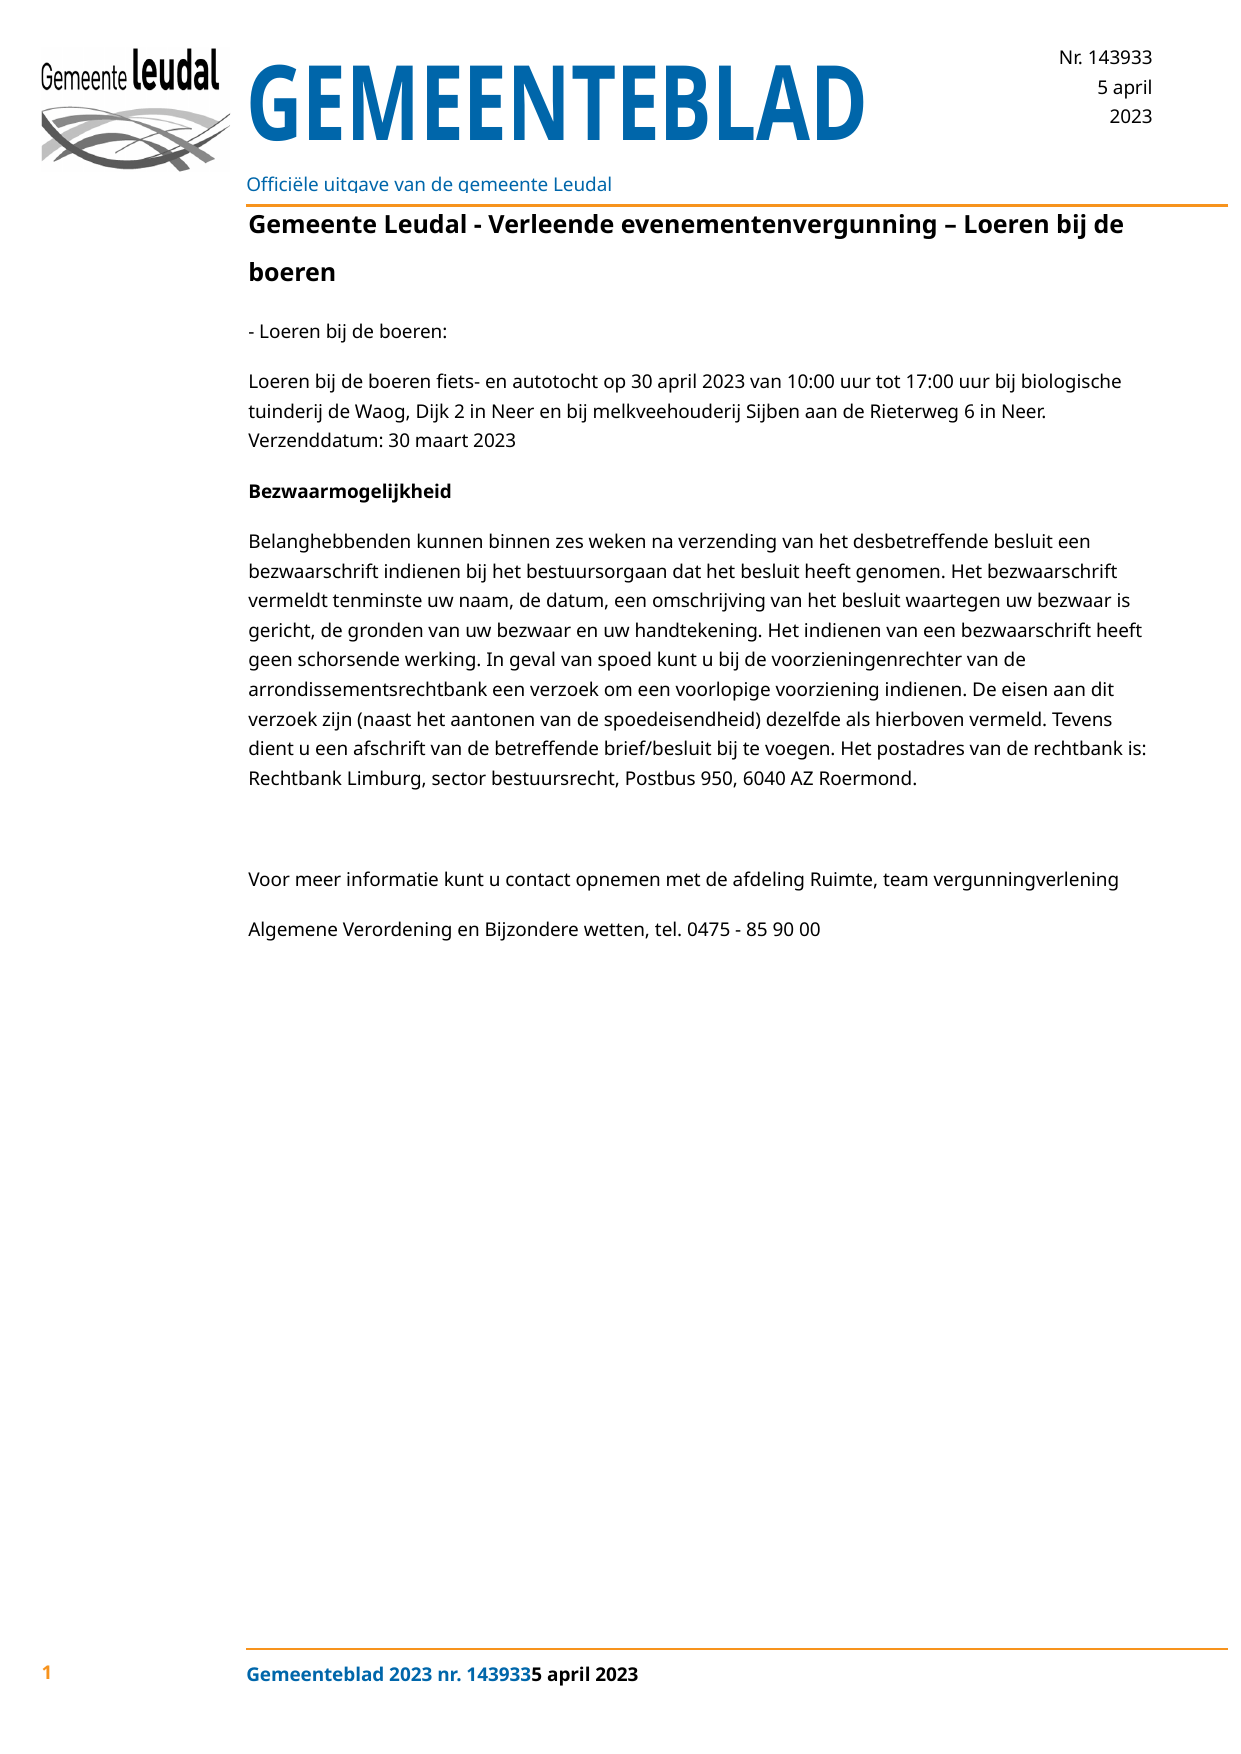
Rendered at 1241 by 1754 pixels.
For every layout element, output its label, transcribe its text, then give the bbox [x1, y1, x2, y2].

text Loeren bij de boeren fiets- en autotocht op 30 april 2023 van 10:00 uur tot 17:00 uur bij biologische tuinderij de Waog, Dijk 2 in Neer en bij melkveehouderij Sijben aan de Rieterweg 6 in Neer. Verzenddatum: 30 maart 2023 [248, 368, 1152, 453]
text Gemeente Leudal - Verleende evenementenvergunning – Loeren bij de boeren [248, 207, 1152, 288]
text Algemene Verordening en Bijzondere wetten, tel. 0475 - 85 90 00 [248, 916, 1152, 942]
text Voor meer informatie kunt u contact opnemen met de afdeling Ruimte, team vergunningverlening [248, 866, 1152, 892]
text - Loeren bij de boeren: [248, 318, 1152, 344]
picture [41, 47, 231, 172]
text Belanghebbenden kunnen binnen zes weken na verzending van het desbetreffende besluit een bezwaarschrift indienen bij het bestuursorgaan dat het besluit heeft genomen. Het bezwaarschrift vermeldt tenminste uw naam, de datum, een omschrijving van het besluit waartegen uw bezwaar is gericht, de gronden van uw bezwaar en uw handtekening. Het indienen van een bezwaarschrift heeft geen schorsende werking. In geval van spoed kunt u bij de voorzieningenrechter van de arrondissementsrechtbank een verzoek om een voorlopige voorziening indienen. De eisen aan dit verzoek zijn (naast het aantonen van de spoedeisendheid) dezelfde als hierboven vermeld. Tevens dient u een afschrift van de betreffende brief/besluit bij te voegen. Het postadres van de rechtbank is: Rechtbank Limburg, sector bestuursrecht, Postbus 950, 6040 AZ Roermond. [248, 528, 1152, 791]
text Bezwaarmogelijkheid [248, 478, 1152, 504]
